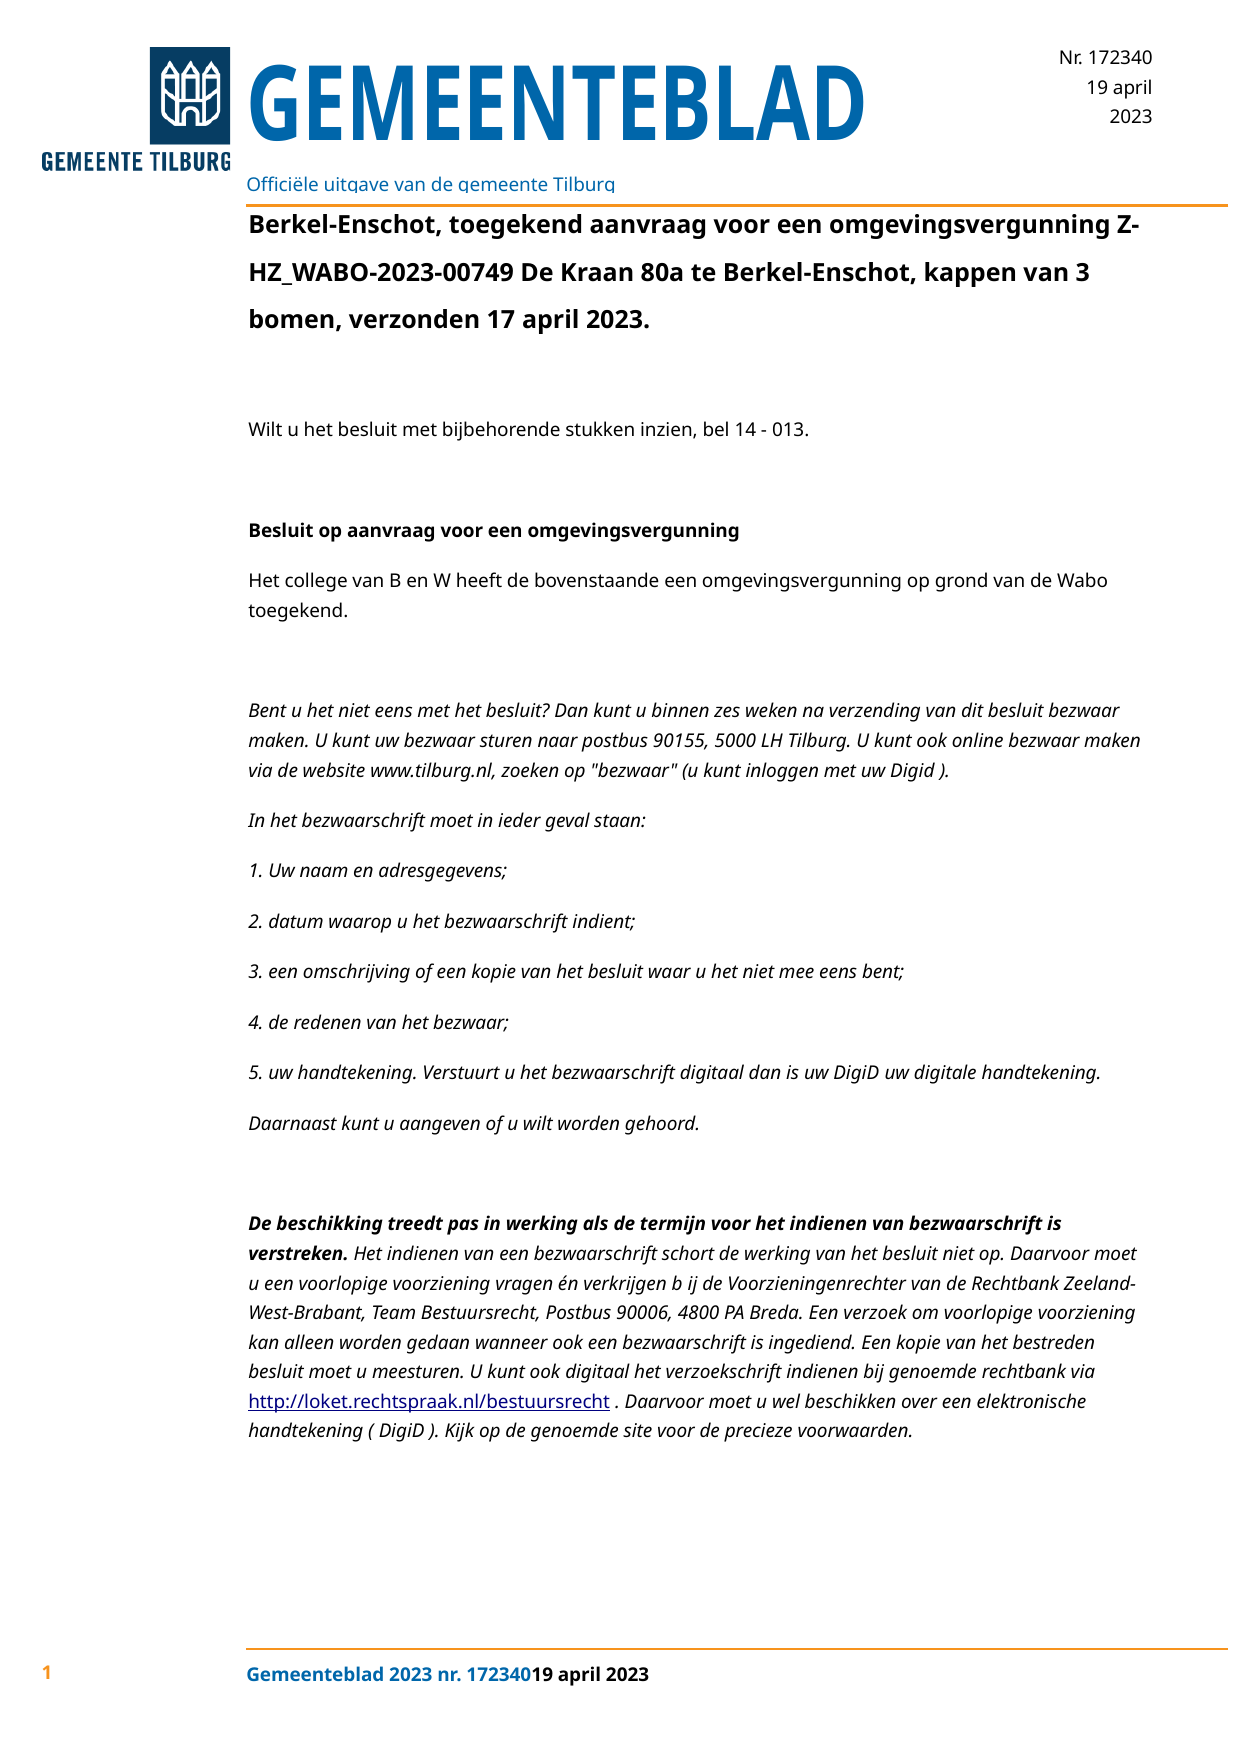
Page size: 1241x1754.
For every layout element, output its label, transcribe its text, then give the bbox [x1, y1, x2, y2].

text Daarnaast kunt u aangeven of u wilt worden gehoord. [248, 1110, 1152, 1135]
text 4. de redenen van het bezwaar; [248, 1009, 1152, 1034]
text Besluit op aanvraag voor een omgevingsvergunning [248, 517, 1152, 542]
text Berkel-Enschot, toegekend aanvraag voor een omgevingsvergunning Z-HZ_WABO-2023-00749 De Kraan 80a te Berkel-Enschot, kappen van 3 bomen, verzonden 17 april 2023. [248, 207, 1152, 336]
text 2. datum waarop u het bezwaarschrift indient; [248, 908, 1152, 934]
text De beschikking treedt pas in werking als de termijn voor het indienen van bezwaarschrift is verstreken. Het indienen van een bezwaarschrift schort de werking van het besluit niet op. Daarvoor moet u een voorlopige voorziening vragen én verkrijgen b ij de Voorzieningenrechter van de Rechtbank Zeeland-West-Brabant, Team Bestuursrecht, Postbus 90006, 4800 PA Breda. Een verzoek om voorlopige voorziening kan alleen worden gedaan wanneer ook een bezwaarschrift is ingediend. Een kopie van het bestreden besluit moet u meesturen. U kunt ook digitaal het verzoekschrift indienen bij genoemde rechtbank via http://loket.rechtspraak.nl/bestuursrecht . Daarvoor moet u wel beschikken over een elektronische handtekening ( DigiD ). Kijk op de genoemde site voor de precieze voorwaarden. [248, 1211, 1152, 1443]
text 5. uw handtekening. Verstuurt u het bezwaarschrift digitaal dan is uw DigiD uw digitale handtekening. [248, 1059, 1152, 1085]
text Het college van B en W heeft de bovenstaande een omgevingsvergunning op grond van de Wabo toegekend. [248, 567, 1152, 622]
text Wilt u het besluit met bijbehorende stukken inzien, bel 14 - 013. [248, 416, 1152, 442]
picture [41, 47, 231, 172]
text 1. Uw naam en adresgegevens; [248, 858, 1152, 883]
text In het bezwaarschrift moet in ieder geval staan: [248, 807, 1152, 833]
text 3. een omschrijving of een kopie van het besluit waar u het niet mee eens bent; [248, 958, 1152, 984]
text Bent u het niet eens met het besluit? Dan kunt u binnen zes weken na verzending van dit besluit bezwaar maken. U kunt uw bezwaar sturen naar postbus 90155, 5000 LH Tilburg. U kunt ook online bezwaar maken via de website www.tilburg.nl, zoeken op "bezwaar" (u kunt inloggen met uw Digid ). [248, 698, 1152, 782]
